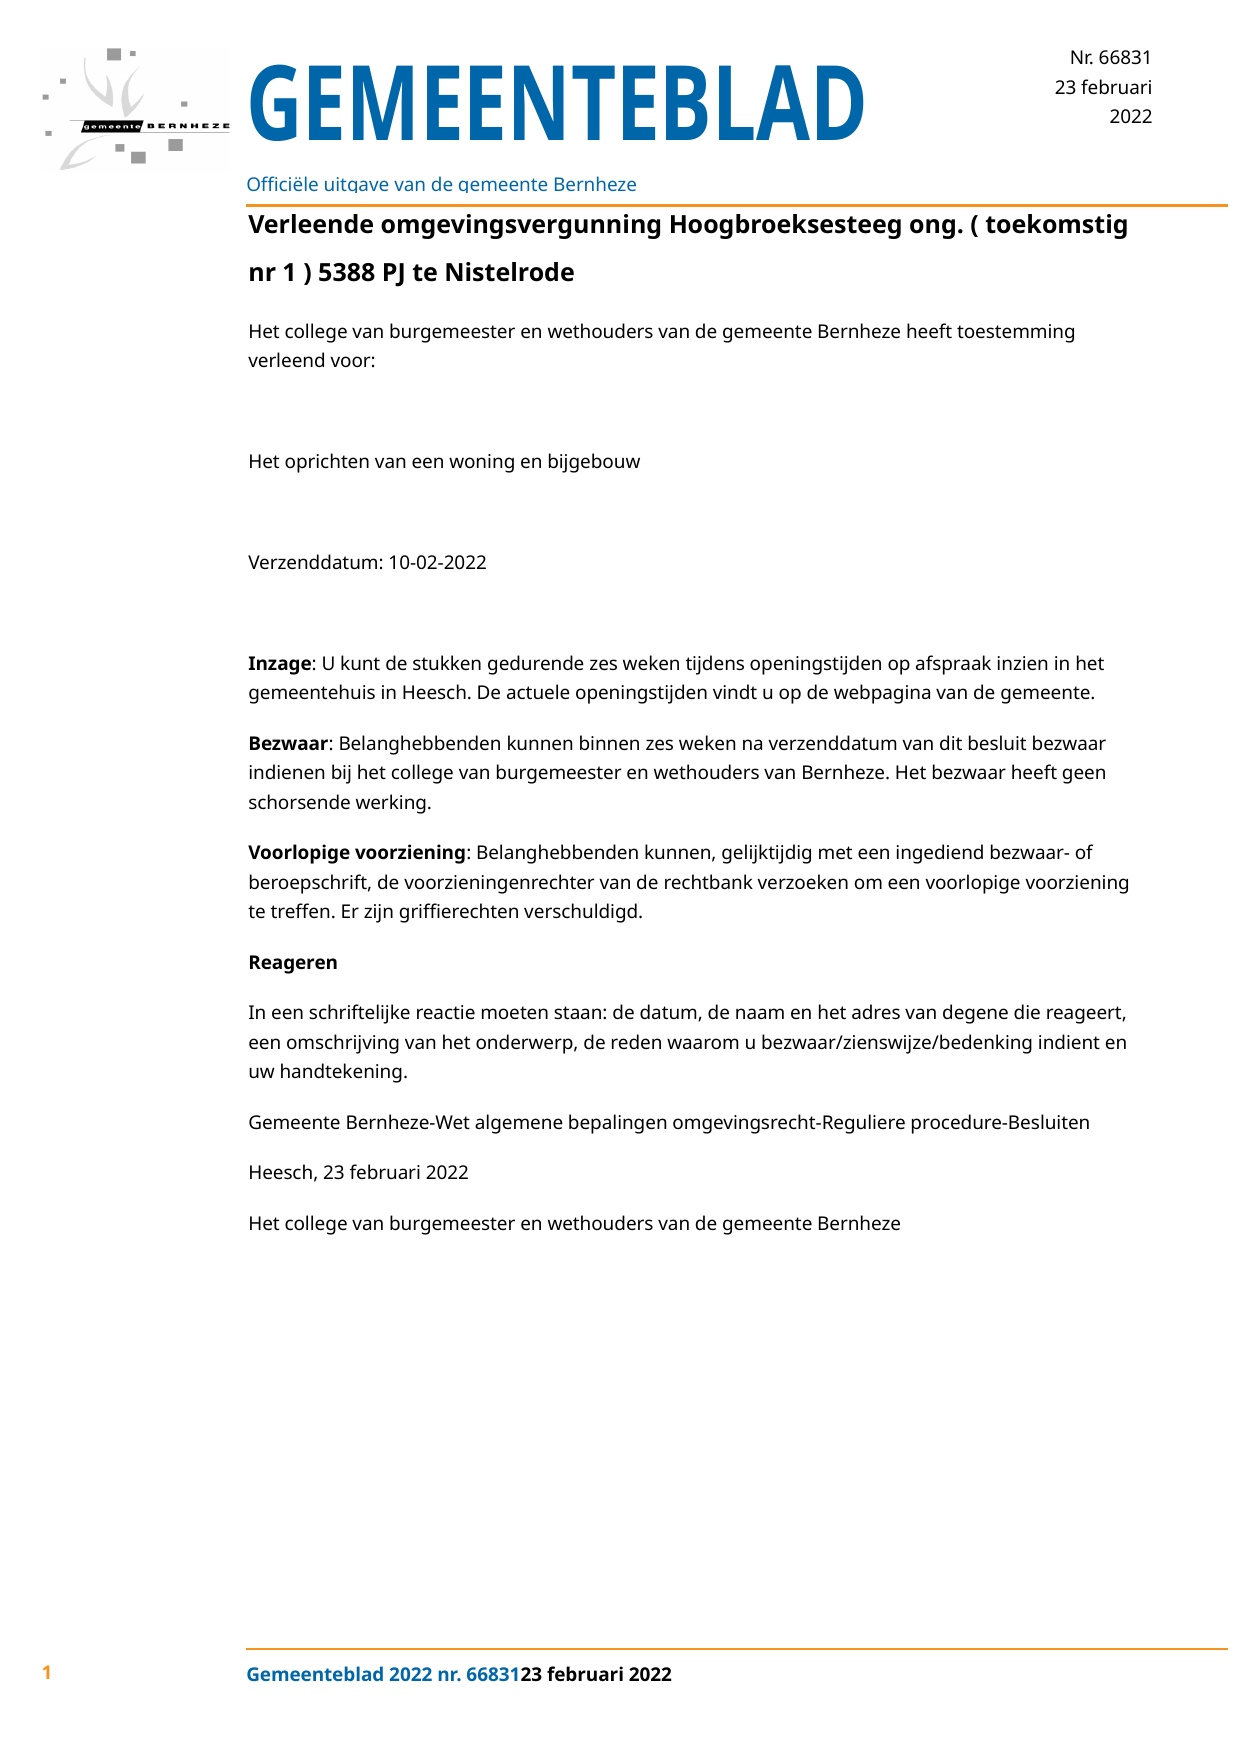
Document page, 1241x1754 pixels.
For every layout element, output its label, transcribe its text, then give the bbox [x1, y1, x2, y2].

text Het college van burgemeester en wethouders van de gemeente Bernheze [248, 1210, 1152, 1236]
text Verleende omgevingsvergunning Hoogbroeksesteeg ong. ( toekomstig nr 1 ) 5388 PJ te Nistelrode [248, 207, 1152, 288]
text Verzenddatum: 10-02-2022 [248, 549, 1152, 575]
text Inzage: U kunt de stukken gedurende zes weken tijdens openingstijden op afspraak inzien in het gemeentehuis in Heesch. De actuele openingstijden vindt u op de webpagina van de gemeente. [248, 650, 1152, 705]
text In een schriftelijke reactie moeten staan: de datum, de naam en het adres van degene die reageert, een omschrijving van het onderwerp, de reden waarom u bezwaar/zienswijze/bedenking indient en uw handtekening. [248, 999, 1152, 1084]
text Het oprichten van een woning en bijgebouw [248, 448, 1152, 474]
text Reageren [248, 949, 1152, 975]
text Gemeente Bernheze-Wet algemene bepalingen omgevingsrecht-Reguliere procedure-Besluiten [248, 1109, 1152, 1135]
text Heesch, 23 februari 2022 [248, 1159, 1152, 1185]
text Het college van burgemeester en wethouders van de gemeente Bernheze heeft toestemming verleend voor: [248, 318, 1152, 373]
text Voorlopige voorziening: Belanghebbenden kunnen, gelijktijdig met een ingediend bezwaar- of beroepschrift, de voorzieningenrechter van de rechtbank verzoeken om een voorlopige voorziening te treffen. Er zijn griffierechten verschuldigd. [248, 839, 1152, 924]
picture [41, 47, 231, 172]
text Bezwaar: Belanghebbenden kunnen binnen zes weken na verzenddatum van dit besluit bezwaar indienen bij het college van burgemeester en wethouders van Bernheze. Het bezwaar heeft geen schorsende werking. [248, 730, 1152, 815]
